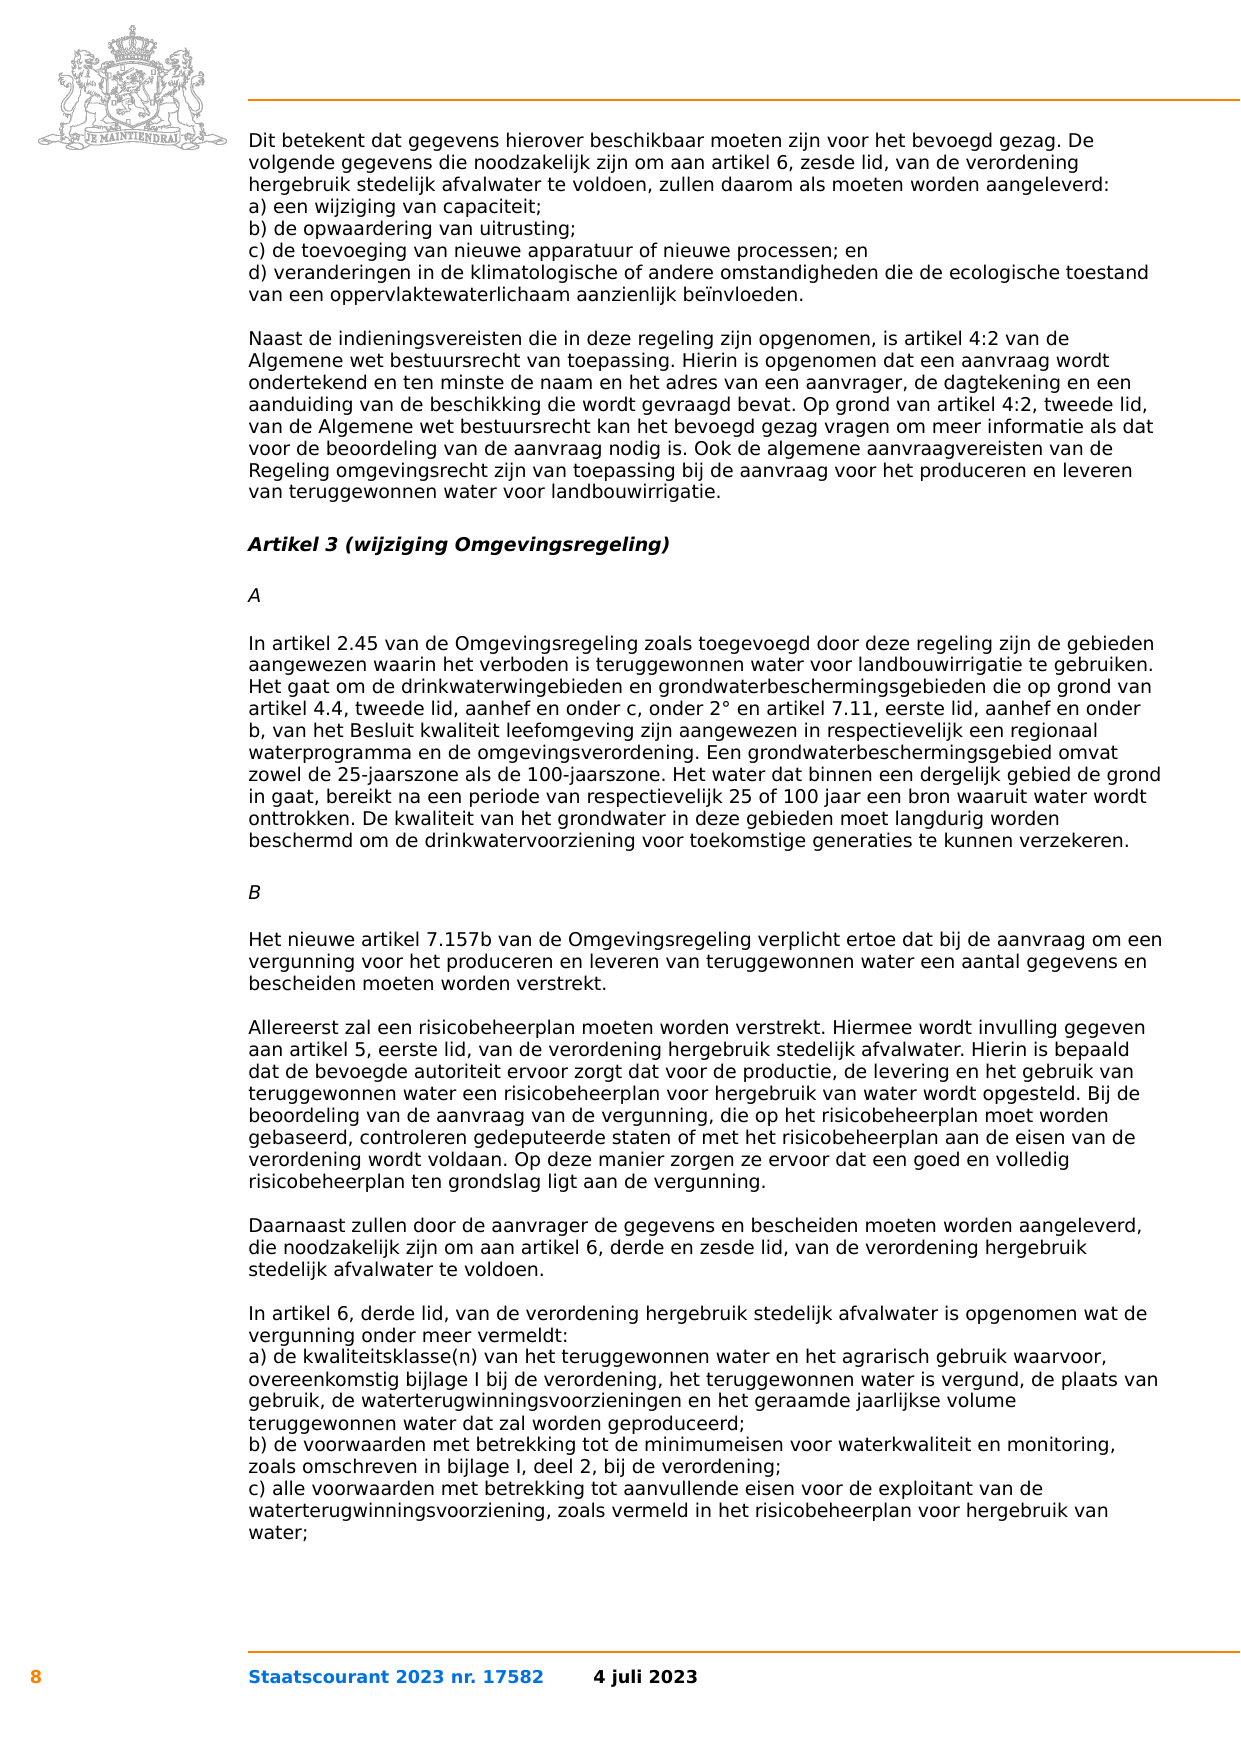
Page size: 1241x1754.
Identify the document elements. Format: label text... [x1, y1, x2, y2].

text d) veranderingen in de klimatologische of andere omstandigheden die de ecologische toestand van een oppervlaktewaterlichaam aanzienlijk beïnvloeden. [248, 262, 1163, 306]
text In artikel 6, derde lid, van de verordening hergebruik stedelijk afvalwater is opgenomen wat de vergunning onder meer vermeldt: [248, 1302, 1163, 1346]
subtitle Artikel 3 (wijziging Omgevingsregeling) [248, 533, 1163, 555]
subtitle A [248, 585, 1163, 607]
text b) de voorwaarden met betrekking tot de minimumeisen voor waterkwaliteit en monitoring, zoals omschreven in bijlage I, deel 2, bij de verordening; [248, 1434, 1163, 1478]
text Dit betekent dat gegevens hierover beschikbaar moeten zijn voor het bevoegd gezag. De volgende gegevens die noodzakelijk zijn om aan artikel 6, zesde lid, van de verordening hergebruik stedelijk afvalwater te voldoen, zullen daarom als moeten worden aangeleverd: [248, 130, 1163, 196]
subtitle B [248, 882, 1163, 904]
text a) een wijziging van capaciteit; [248, 196, 1163, 218]
text Naast de indieningsvereisten die in deze regeling zijn opgenomen, is artikel 4:2 van de Algemene wet bestuursrecht van toepassing. Hierin is opgenomen dat een aanvraag wordt ondertekend en ten minste de naam en het adres van een aanvrager, de dagtekening en een aanduiding van de beschikking die wordt gevraagd bevat. Op grond van artikel 4:2, tweede lid, van de Algemene wet bestuursrecht kan het bevoegd gezag vragen om meer informatie als dat voor de beoordeling van de aanvraag nodig is. Ook de algemene aanvraagvereisten van de Regeling omgevingsrecht zijn van toepassing bij de aanvraag voor het produceren en leveren van teruggewonnen water voor landbouwirrigatie. [248, 328, 1163, 503]
text b) de opwaardering van uitrusting; [248, 218, 1163, 240]
picture [38, 25, 227, 150]
text Daarnaast zullen door de aanvrager de gegevens en bescheiden moeten worden aangeleverd, die noodzakelijk zijn om aan artikel 6, derde en zesde lid, van de verordening hergebruik stedelijk afvalwater te voldoen. [248, 1215, 1163, 1281]
text Het nieuwe artikel 7.157b van de Omgevingsregeling verplicht ertoe dat bij de aanvraag om een vergunning voor het produceren en leveren van teruggewonnen water een aantal gegevens en bescheiden moeten worden verstrekt. [248, 929, 1163, 995]
text In artikel 2.45 van de Omgevingsregeling zoals toegevoegd door deze regeling zijn de gebieden aangewezen waarin het verboden is teruggewonnen water voor landbouwirrigatie te gebruiken. Het gaat om de drinkwaterwingebieden en grondwaterbeschermingsgebieden die op grond van artikel 4.4, tweede lid, aanhef en onder c, onder 2° en artikel 7.11, eerste lid, aanhef en onder b, van het Besluit kwaliteit leefomgeving zijn aangewezen in respectievelijk een regionaal waterprogramma en de omgevingsverordening. Een grondwaterbeschermingsgebied omvat zowel de 25-jaarszone als de 100-jaarszone. Het water dat binnen een dergelijk gebied de grond in gaat, bereikt na een periode van respectievelijk 25 of 100 jaar een bron waaruit water wordt onttrokken. De kwaliteit van het grondwater in deze gebieden moet langdurig worden beschermd om de drinkwatervoorziening voor toekomstige generaties te kunnen verzekeren. [248, 632, 1163, 852]
text c) alle voorwaarden met betrekking tot aanvullende eisen voor de exploitant van de waterterugwinningsvoorziening, zoals vermeld in het risicobeheerplan voor hergebruik van water; [248, 1478, 1163, 1544]
text c) de toevoeging van nieuwe apparatuur of nieuwe processen; en [248, 240, 1163, 262]
text a) de kwaliteitsklasse(n) van het teruggewonnen water en het agrarisch gebruik waarvoor, overeenkomstig bijlage I bij de verordening, het teruggewonnen water is vergund, de plaats van gebruik, de waterterugwinningsvoorzieningen en het geraamde jaarlijkse volume teruggewonnen water dat zal worden geproduceerd; [248, 1346, 1163, 1434]
text Allereerst zal een risicobeheerplan moeten worden verstrekt. Hiermee wordt invulling gegeven aan artikel 5, eerste lid, van de verordening hergebruik stedelijk afvalwater. Hierin is bepaald dat de bevoegde autoriteit ervoor zorgt dat voor de productie, de levering en het gebruik van teruggewonnen water een risicobeheerplan voor hergebruik van water wordt opgesteld. Bij de beoordeling van de aanvraag van de vergunning, die op het risicobeheerplan moet worden gebaseerd, controleren gedeputeerde staten of met het risicobeheerplan aan de eisen van de verordening wordt voldaan. Op deze manier zorgen ze ervoor dat een goed en volledig risicobeheerplan ten grondslag ligt aan de vergunning. [248, 1017, 1163, 1193]
